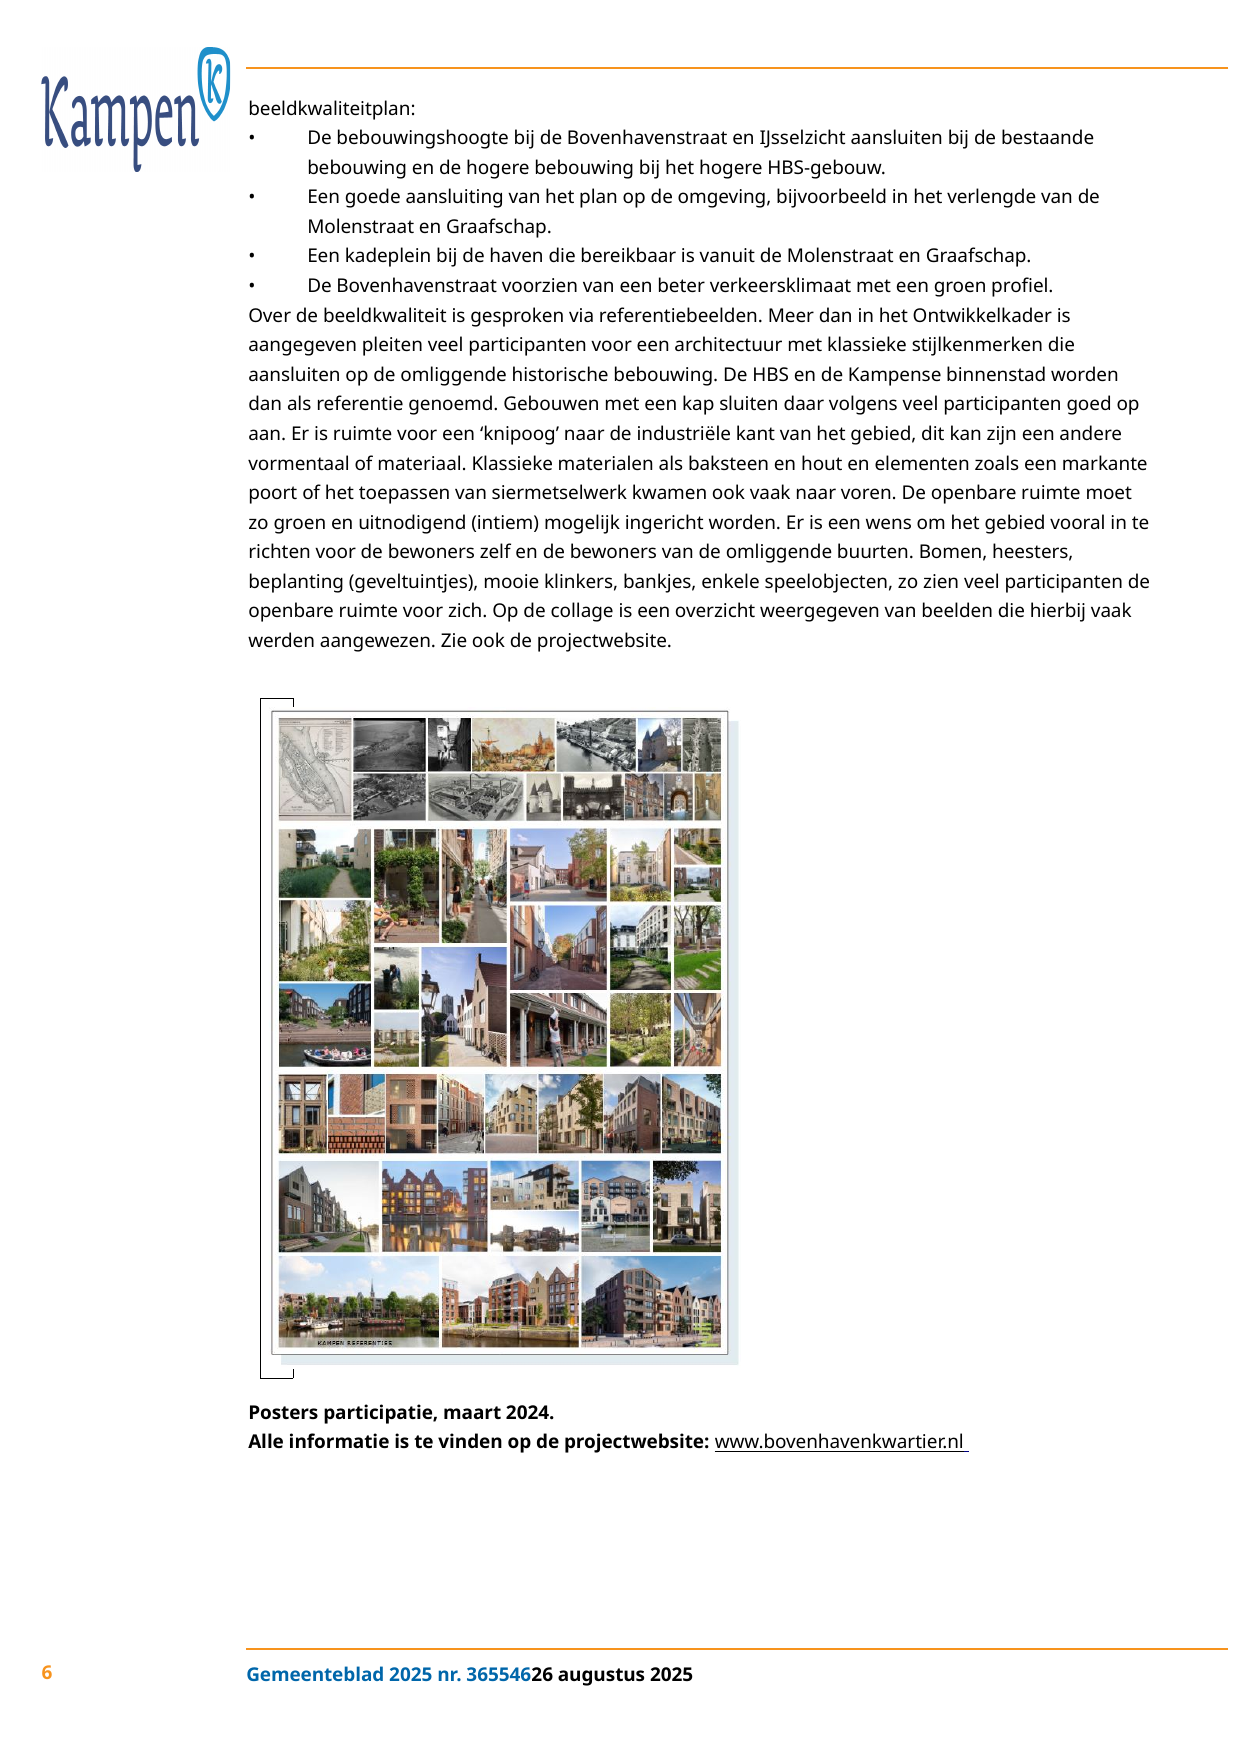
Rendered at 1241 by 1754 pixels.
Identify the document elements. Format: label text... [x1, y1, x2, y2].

text Posters participatie, maart 2024. [248, 1399, 1152, 1425]
picture [41, 47, 231, 172]
text Over de beeldkwaliteit is gesproken via referentiebeelden. Meer dan in het Ontwikkelkader is aangegeven pleiten veel participanten voor een architectuur met klassieke stijlkenmerken die aansluiten op de omliggende historische bebouwing. De HBS en de Kampense binnenstad worden dan als referentie genoemd. Gebouwen met een kap sluiten daar volgens veel participanten goed op aan. Er is ruimte voor een ‘knipoog’ naar de industriële kant van het gebied, dit kan zijn een andere vormentaal of materiaal. Klassieke materialen als baksteen en hout en elementen zoals een markante poort of het toepassen van siermetselwerk kwamen ook vaak naar voren. De openbare ruimte moet zo groen en uitnodigend (intiem) mogelijk ingericht worden. Er is een wens om het gebied vooral in te richten voor de bewoners zelf en de bewoners van de omliggende buurten. Bomen, heesters, beplanting (geveltuintjes), mooie klinkers, bankjes, enkele speelobjecten, zo zien veel participanten de openbare ruimte voor zich. Op de collage is een overzicht weergegeven van beelden die hierbij vaak werden aangewezen. Zie ook de projectwebsite. [248, 302, 1152, 653]
list Een goede aansluiting van het plan op de omgeving, bijvoorbeeld in het verlengde van de Molenstraat en Graafschap. [248, 183, 1152, 239]
list De bebouwingshoogte bij de Bovenhavenstraat en IJsselzicht aansluiten bij de bestaande bebouwing en de hogere bebouwing bij het hogere HBS-gebouw. [248, 124, 1152, 180]
text Alle informatie is te vinden op de projectwebsite: www.bovenhavenkwartier.nl [248, 1429, 1152, 1454]
list De Bovenhavenstraat voorzien van een beter verkeersklimaat met een groen profiel. [248, 272, 1152, 298]
list Een kadeplein bij de haven die bereikbaar is vanuit de Molenstraat en Graafschap. [248, 243, 1152, 268]
picture [268, 707, 742, 1369]
text beeldkwaliteitplan: [248, 95, 1152, 121]
